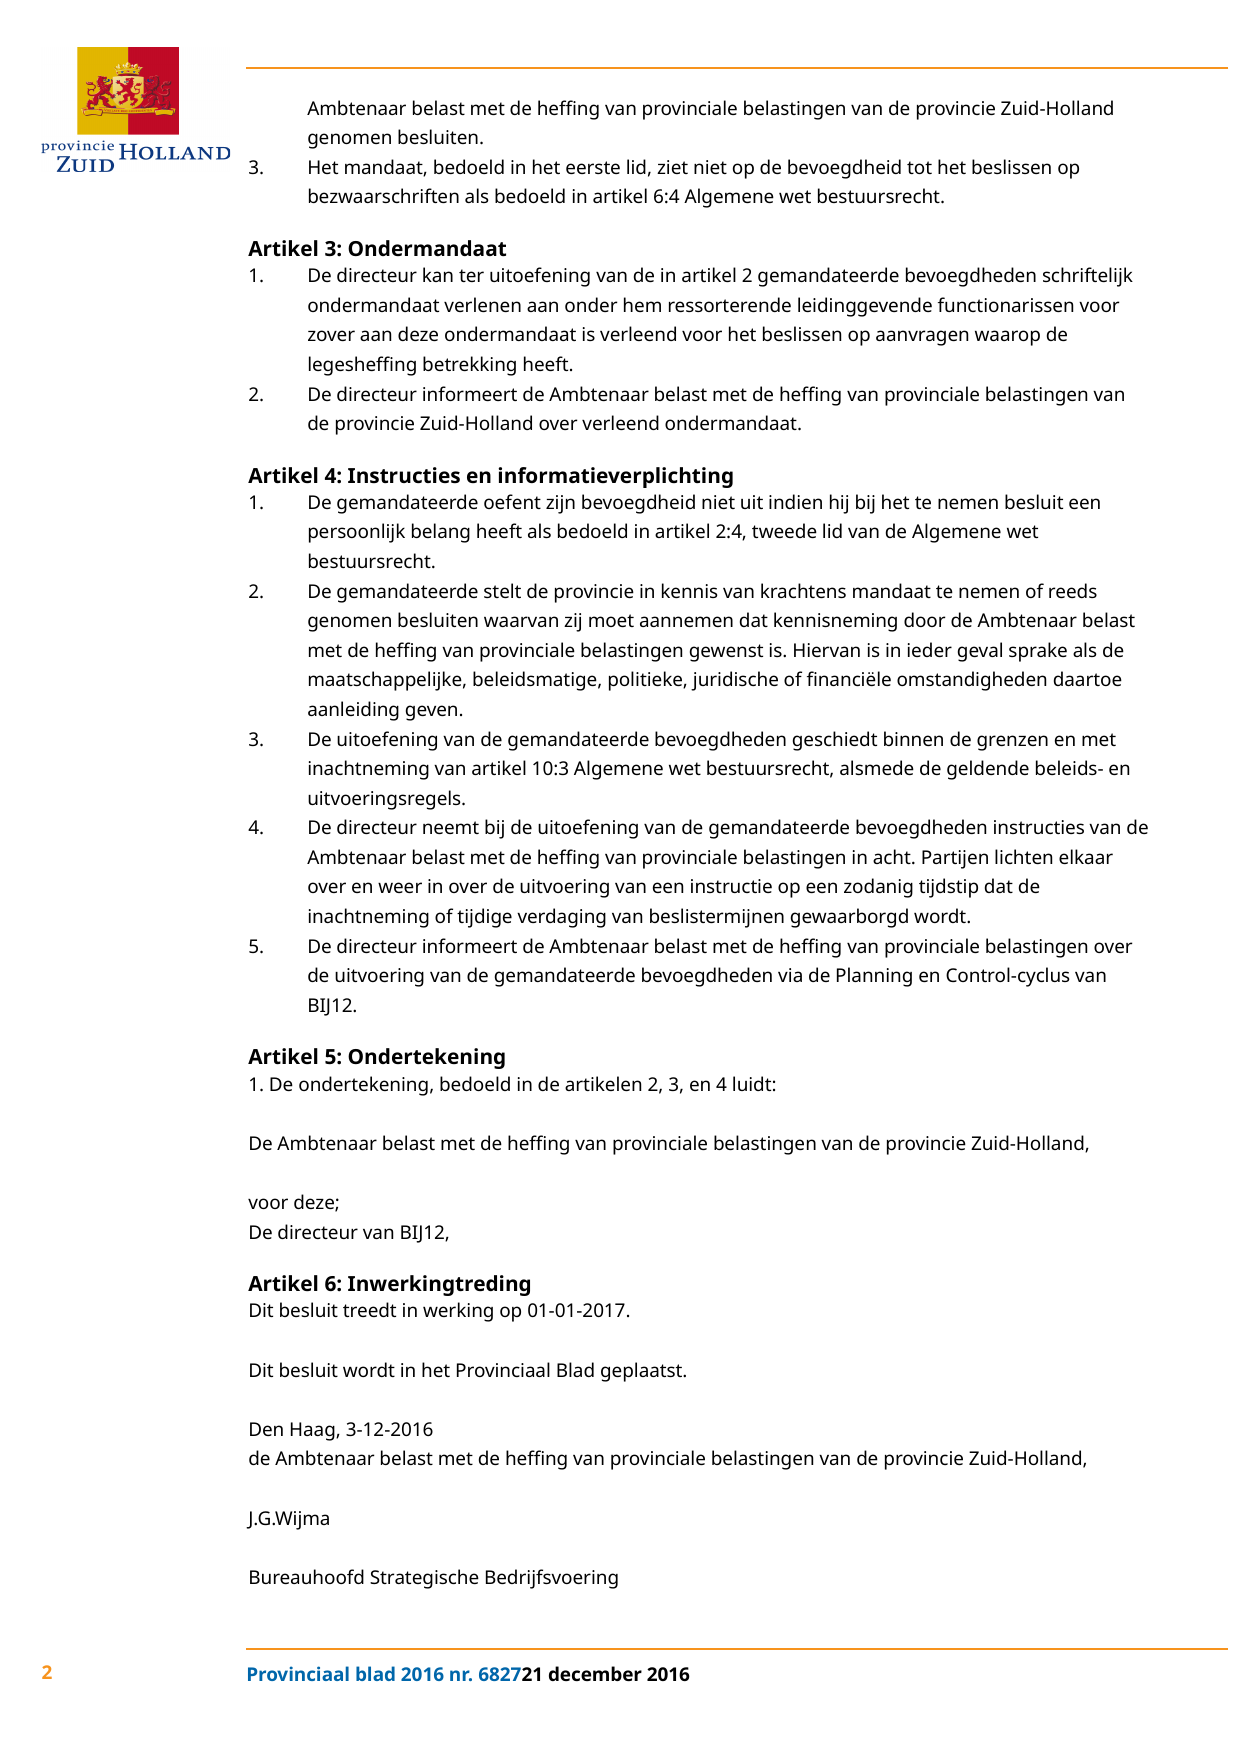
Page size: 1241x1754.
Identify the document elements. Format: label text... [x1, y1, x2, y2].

list De directeur informeert de Ambtenaar belast met de heffing van provinciale belastingen van de provincie Zuid-Holland over verleend ondermandaat. [248, 381, 1152, 436]
list De directeur informeert de Ambtenaar belast met de heffing van provinciale belastingen over de uitvoering van de gemandateerde bevoegdheden via de Planning en Control-cyclus van BIJ12. [248, 933, 1152, 1018]
picture [41, 47, 231, 172]
text Dit besluit treedt in werking op 01-01-2017. [248, 1298, 1152, 1323]
list De directeur kan ter uitoefening van de in artikel 2 gemandateerde bevoegdheden schriftelijk ondermandaat verlenen aan onder hem ressorterende leidinggevende functionarissen voor zover aan deze ondermandaat is verleend voor het beslissen op aanvragen waarop de legesheffing betrekking heeft. [248, 262, 1152, 377]
list De gemandateerde stelt de provincie in kennis van krachtens mandaat te nemen of reeds genomen besluiten waarvan zij moet aannemen dat kennisneming door de Ambtenaar belast met de heffing van provinciale belastingen gewenst is. Hiervan is in ieder geval sprake als de maatschappelijke, beleidsmatige, politieke, juridische of financiële omstandigheden daartoe aanleiding geven. [248, 578, 1152, 722]
list De uitoefening van de gemandateerde bevoegdheden geschiedt binnen de grenzen en met inachtneming van artikel 10:3 Algemene wet bestuursrecht, alsmede de geldende beleids- en uitvoeringsregels. [248, 726, 1152, 811]
text De directeur van BIJ12, [248, 1219, 1152, 1244]
text Bureauhoofd Strategische Bedrijfsvoering [248, 1564, 1152, 1590]
list De gemandateerde oefent zijn bevoegdheid niet uit indien hij bij het te nemen besluit een persoonlijk belang heeft als bedoeld in artikel 2:4, tweede lid van de Algemene wet bestuursrecht. [248, 489, 1152, 574]
text voor deze; [248, 1189, 1152, 1215]
list De directeur neemt bij de uitoefening van de gemandateerde bevoegdheden instructies van de Ambtenaar belast met de heffing van provinciale belastingen in acht. Partijen lichten elkaar over en weer in over de uitvoering van een instructie op een zodanig tijdstip dat de inachtneming of tijdige verdaging van beslistermijnen gewaarborgd wordt. [248, 814, 1152, 929]
list Ambtenaar belast met de heffing van provinciale belastingen van de provincie Zuid-Holland genomen besluiten. [248, 95, 1152, 150]
list Het mandaat, bedoeld in het eerste lid, ziet niet op de bevoegdheid tot het beslissen op bezwaarschriften als bedoeld in artikel 6:4 Algemene wet bestuursrecht. [248, 154, 1152, 209]
text Artikel 5: Ondertekening [248, 1042, 1152, 1071]
text Artikel 3: Ondermandaat [248, 234, 1152, 262]
text De Ambtenaar belast met de heffing van provinciale belastingen van de provincie Zuid-Holland, [248, 1130, 1152, 1156]
text Artikel 4: Instructies en informatieverplichting [248, 461, 1152, 489]
text de Ambtenaar belast met de heffing van provinciale belastingen van de provincie Zuid-Holland, [248, 1446, 1152, 1471]
text 1. De ondertekening, bedoeld in de artikelen 2, 3, en 4 luidt: [248, 1071, 1152, 1097]
text Den Haag, 3-12-2016 [248, 1416, 1152, 1442]
text J.G.Wijma [248, 1505, 1152, 1531]
text Dit besluit wordt in het Provinciaal Blad geplaatst. [248, 1357, 1152, 1383]
text Artikel 6: Inwerkingtreding [248, 1269, 1152, 1298]
